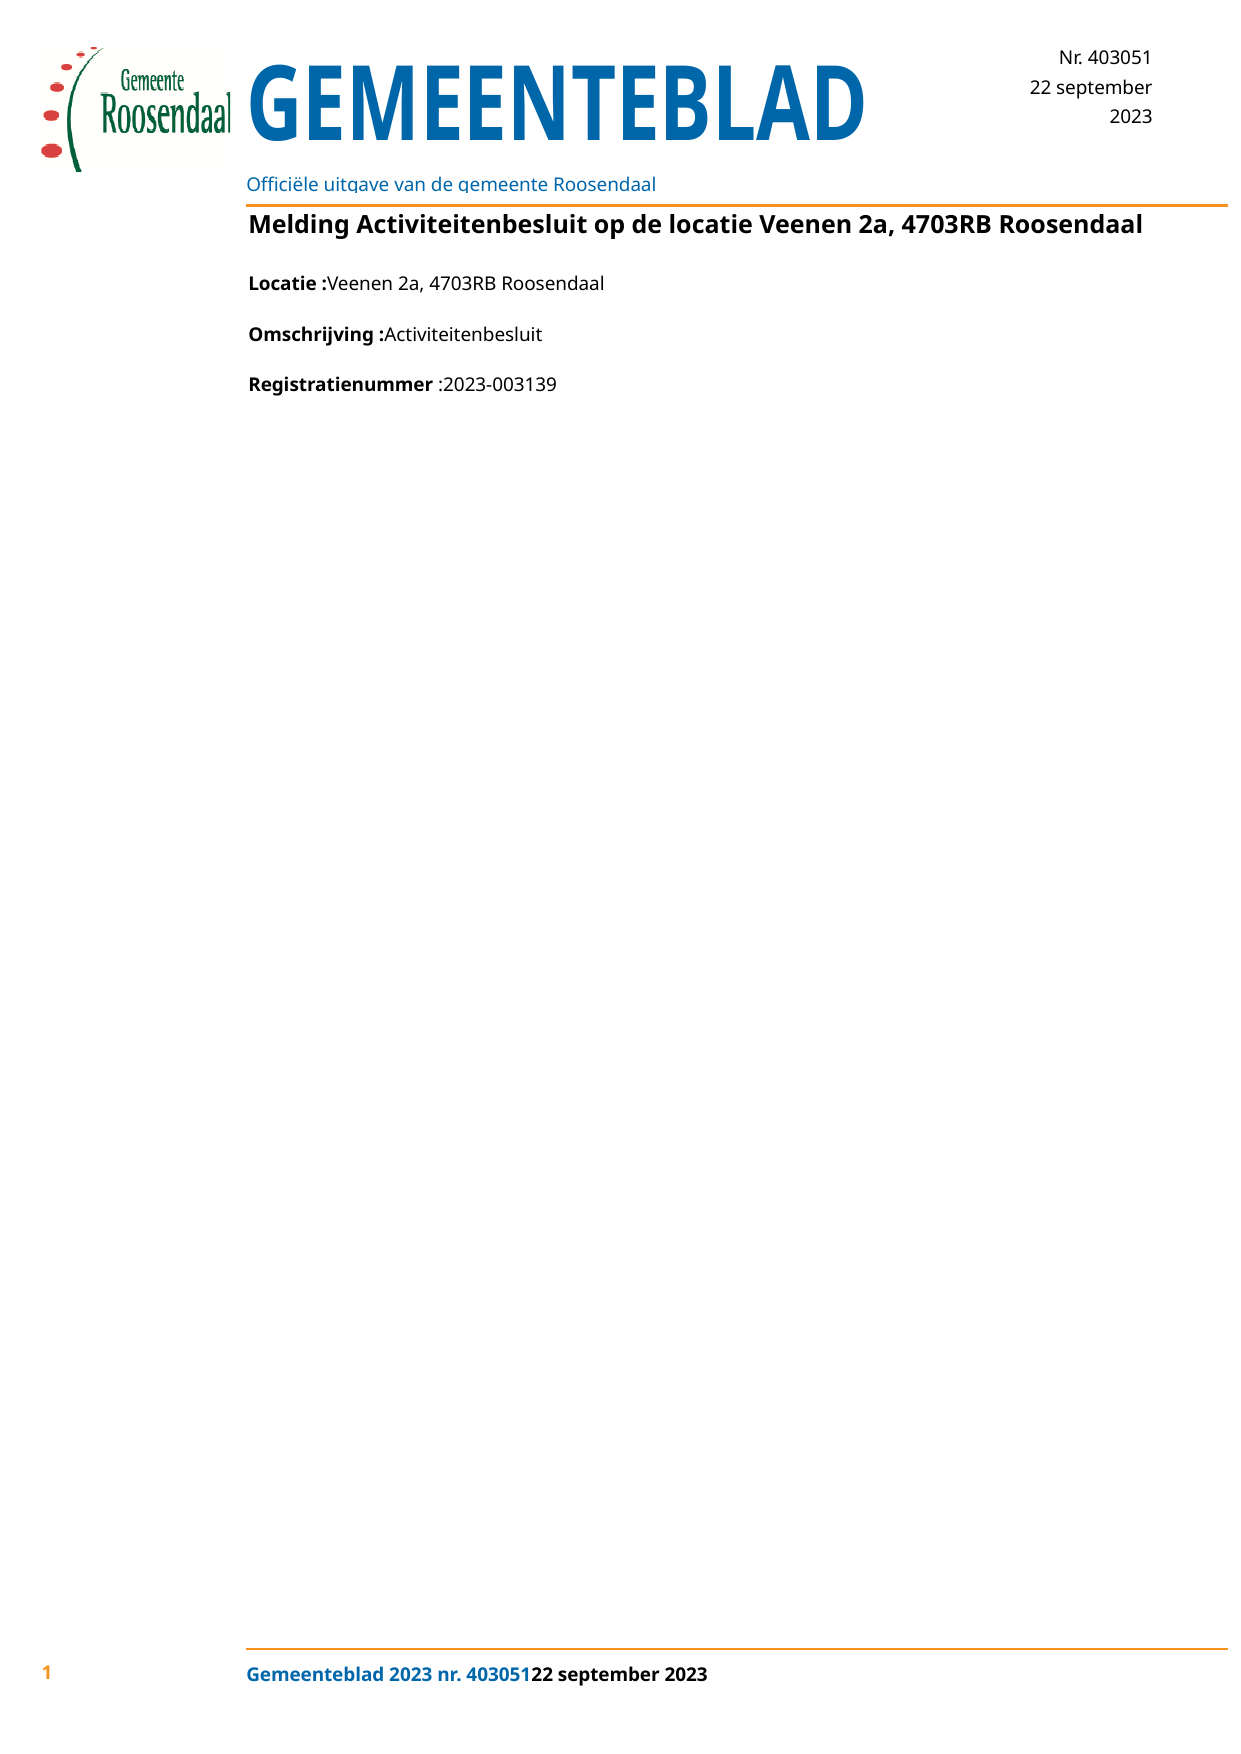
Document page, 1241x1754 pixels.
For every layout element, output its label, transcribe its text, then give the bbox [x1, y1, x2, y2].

picture [41, 47, 231, 172]
text Locatie :Veenen 2a, 4703RB Roosendaal [248, 270, 1152, 296]
text Omschrijving :Activiteitenbesluit [248, 321, 1152, 346]
text Melding Activiteitenbesluit op de locatie Veenen 2a, 4703RB Roosendaal [248, 207, 1152, 241]
text Registratienummer :2023-003139 [248, 371, 1152, 397]
